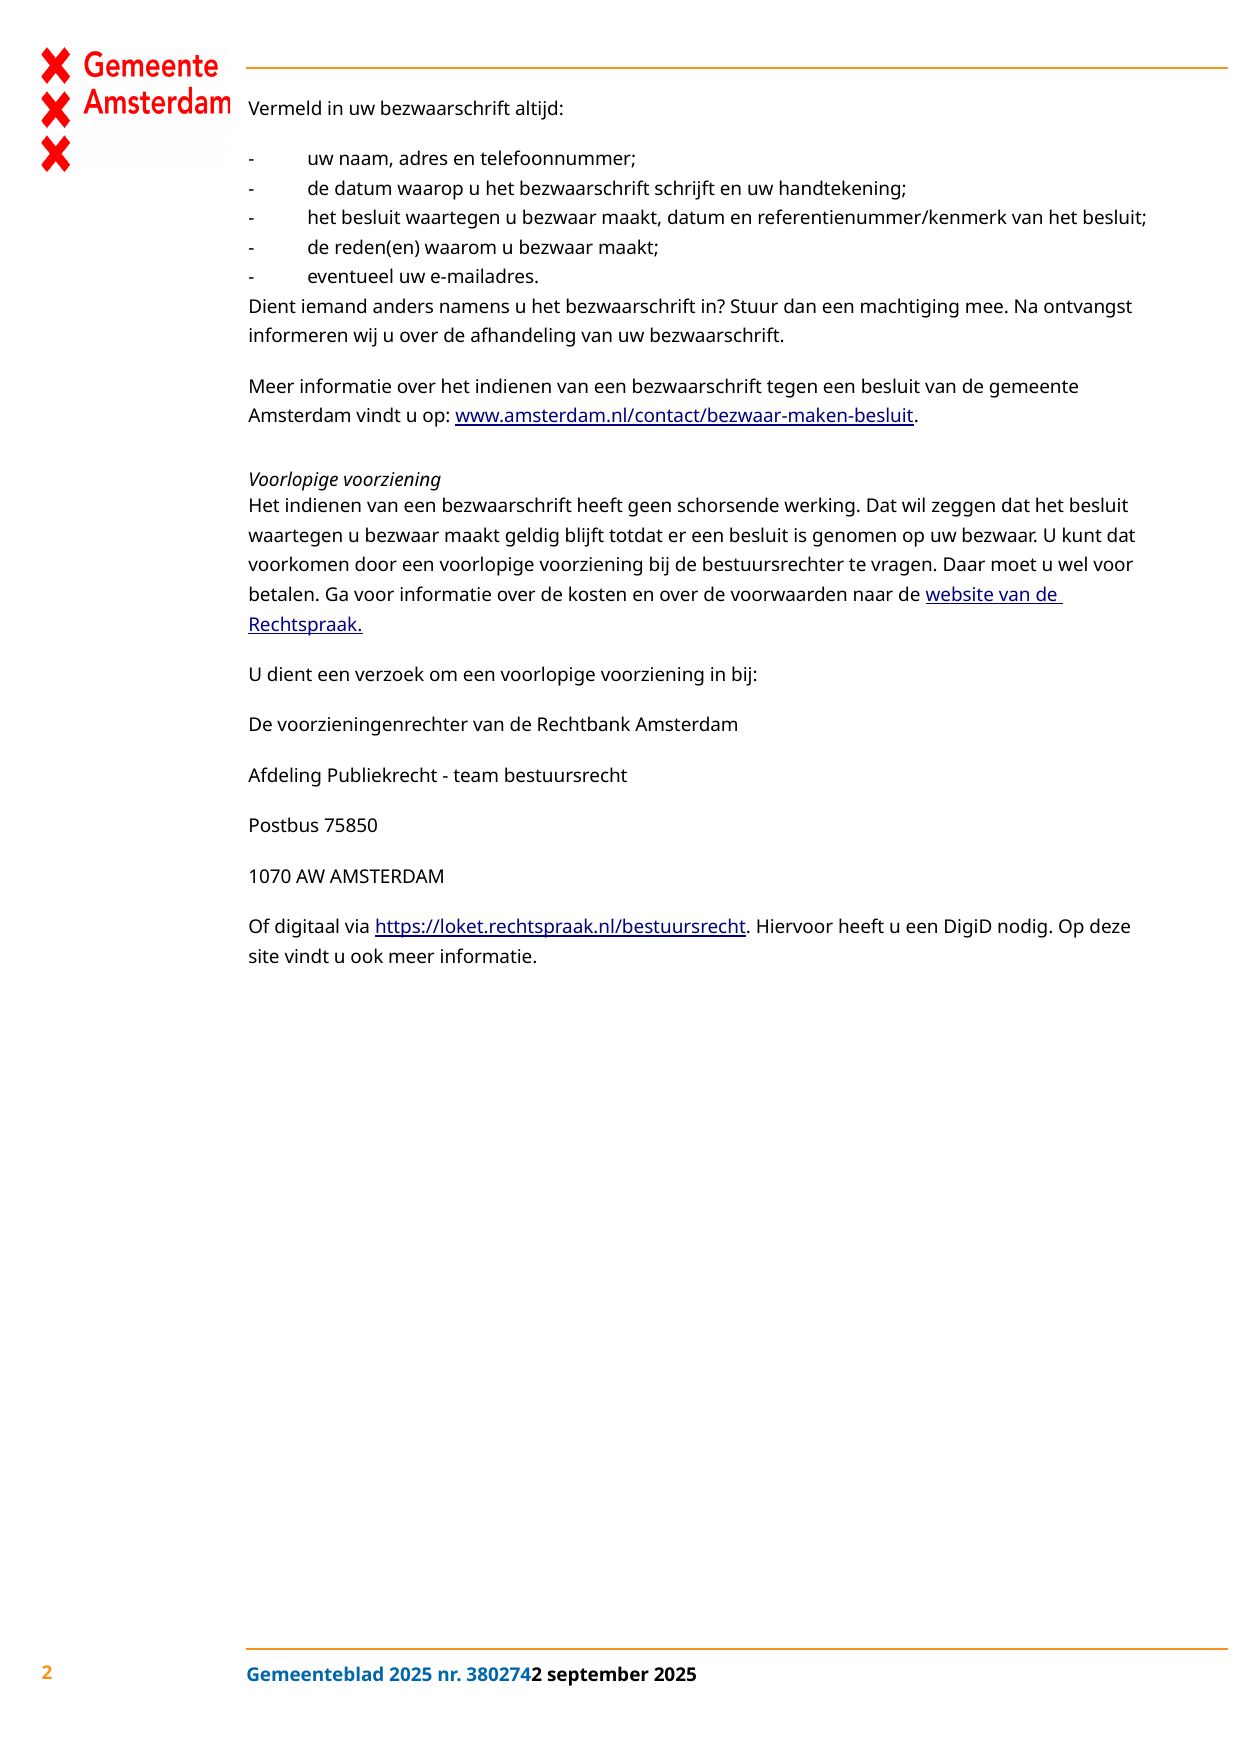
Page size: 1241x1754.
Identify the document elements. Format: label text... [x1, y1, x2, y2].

text Voorlopige voorziening [248, 467, 1152, 492]
text Het indienen van een bezwaarschrift heeft geen schorsende werking. Dat wil zeggen dat het besluit waartegen u bezwaar maakt geldig blijft totdat er een besluit is genomen op uw bezwaar. U kunt dat voorkomen door een voorlopige voorziening bij de bestuursrechter te vragen. Daar moet u wel voor betalen. Ga voor informatie over de kosten en over de voorwaarden naar de website van de Rechtspraak. [248, 492, 1152, 636]
text Of digitaal via https://loket.rechtspraak.nl/bestuursrecht. Hiervoor heeft u een DigiD nodig. Op deze site vindt u ook meer informatie. [248, 913, 1152, 968]
text Afdeling Publiekrecht - team bestuursrecht [248, 762, 1152, 788]
text Postbus 75850 [248, 812, 1152, 838]
text De voorzieningenrechter van de Rechtbank Amsterdam [248, 712, 1152, 737]
list de reden(en) waarom u bezwaar maakt; [248, 234, 1152, 260]
picture [41, 47, 231, 172]
text 1070 AW AMSTERDAM [248, 863, 1152, 888]
list de datum waarop u het bezwaarschrift schrijft en uw handtekening; [248, 175, 1152, 201]
list uw naam, adres en telefoonnummer; [248, 145, 1152, 171]
text Dient iemand anders namens u het bezwaarschrift in? Stuur dan een machtiging mee. Na ontvangst informeren wij u over de afhandeling van uw bezwaarschrift. [248, 293, 1152, 348]
text Meer informatie over het indienen van een bezwaarschrift tegen een besluit van de gemeente Amsterdam vindt u op: www.amsterdam.nl/contact/bezwaar-maken-besluit. [248, 373, 1152, 428]
text U dient een verzoek om een voorlopige voorziening in bij: [248, 661, 1152, 687]
text Vermeld in uw bezwaarschrift altijd: [248, 95, 1152, 121]
list eventueel uw e-mailadres. [248, 263, 1152, 289]
list het besluit waartegen u bezwaar maakt, datum en referentienummer/kenmerk van het besluit; [248, 204, 1152, 230]
